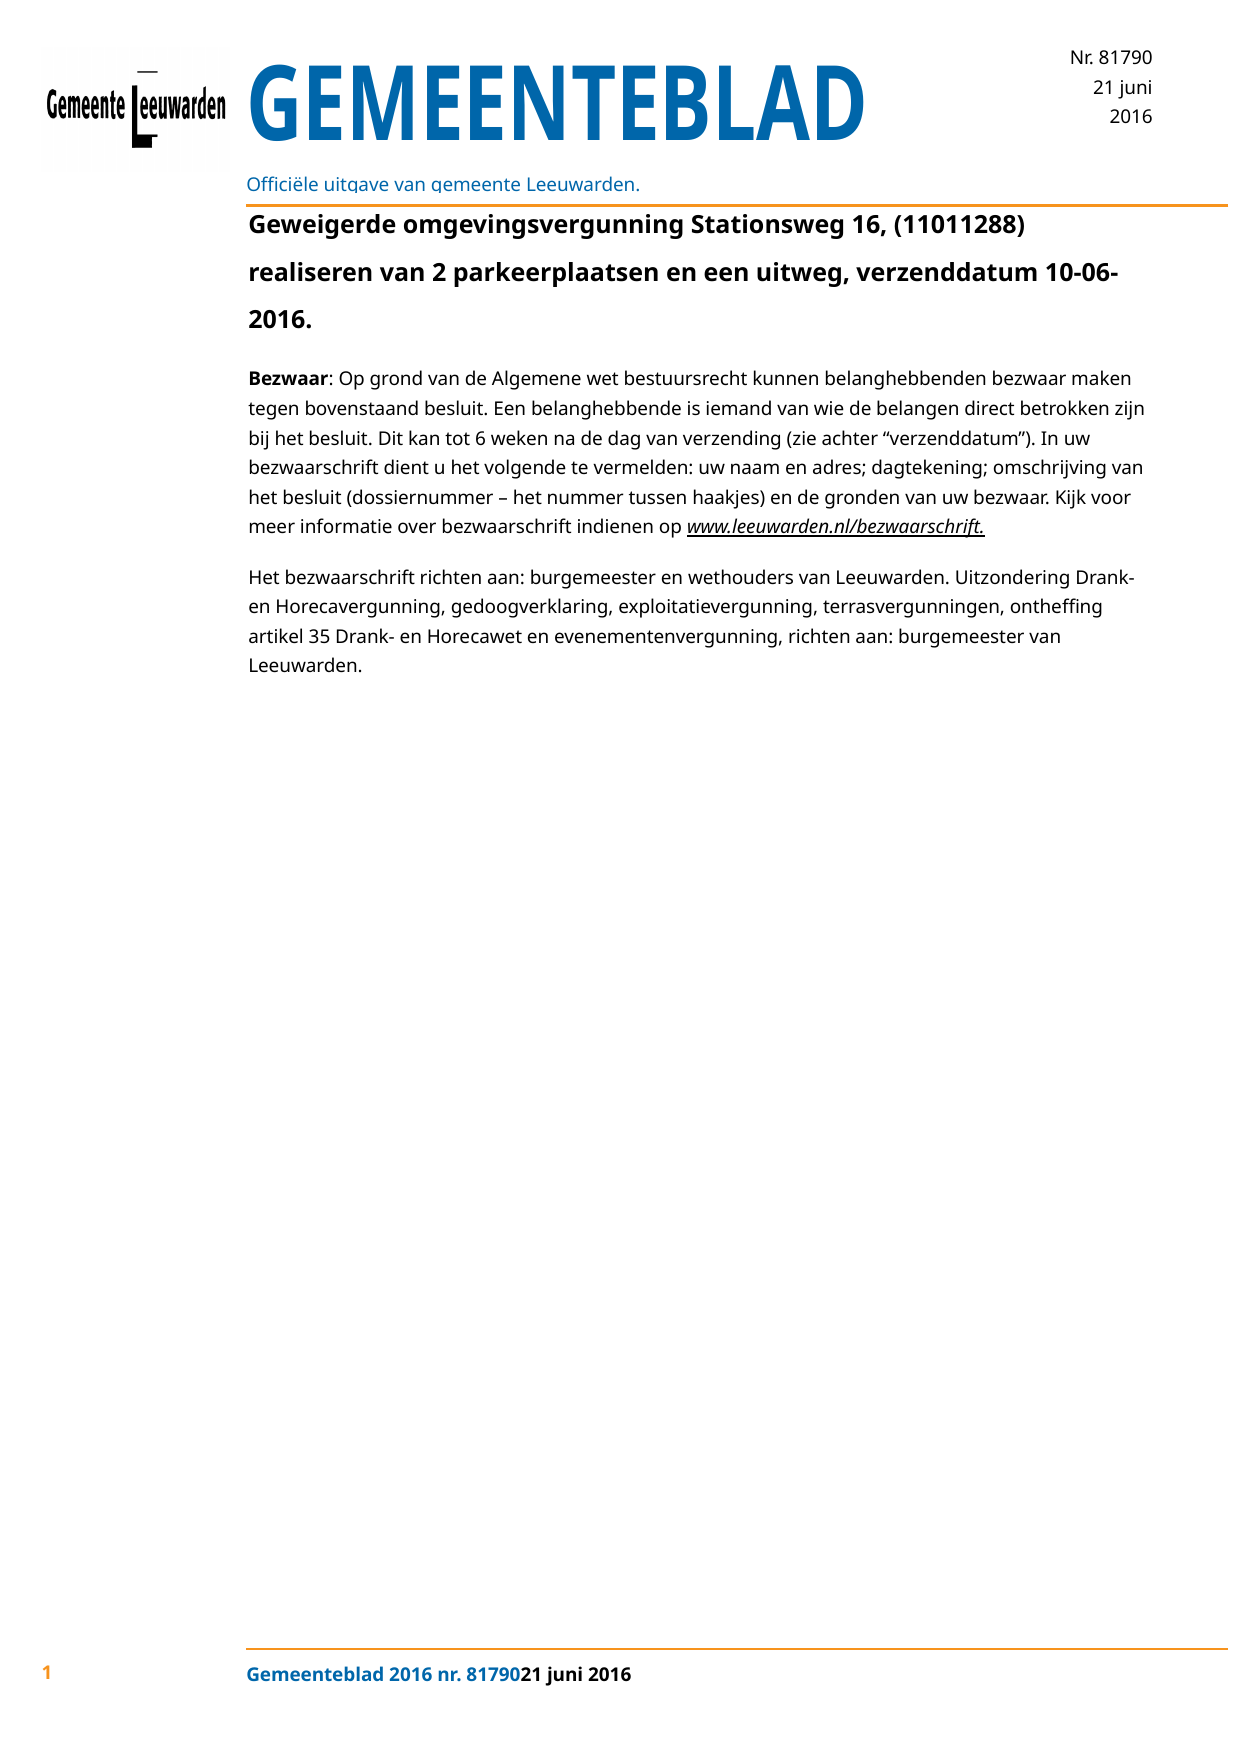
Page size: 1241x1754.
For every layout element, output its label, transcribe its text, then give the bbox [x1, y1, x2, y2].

text Bezwaar: Op grond van de Algemene wet bestuursrecht kunnen belanghebbenden bezwaar maken tegen bovenstaand besluit. Een belanghebbende is iemand van wie de belangen direct betrokken zijn bij het besluit. Dit kan tot 6 weken na de dag van verzending (zie achter “verzenddatum”). In uw bezwaarschrift dient u het volgende te vermelden: uw naam en adres; dagtekening; omschrijving van het besluit (dossiernummer – het nummer tussen haakjes) en de gronden van uw bezwaar. Kijk voor meer informatie over bezwaarschrift indienen op www.leeuwarden.nl/bezwaarschrift. [248, 366, 1152, 539]
text Het bezwaarschrift richten aan: burgemeester en wethouders van Leeuwarden. Uitzondering Drank- en Horecavergunning, gedoogverklaring, exploitatievergunning, terrasvergunningen, ontheffing artikel 35 Drank- en Horecawet en evenementenvergunning, richten aan: burgemeester van Leeuwarden. [248, 564, 1152, 678]
picture [41, 47, 231, 172]
text Geweigerde omgevingsvergunning Stationsweg 16, (11011288) realiseren van 2 parkeerplaatsen en een uitweg, verzenddatum 10-06-2016. [248, 207, 1152, 336]
